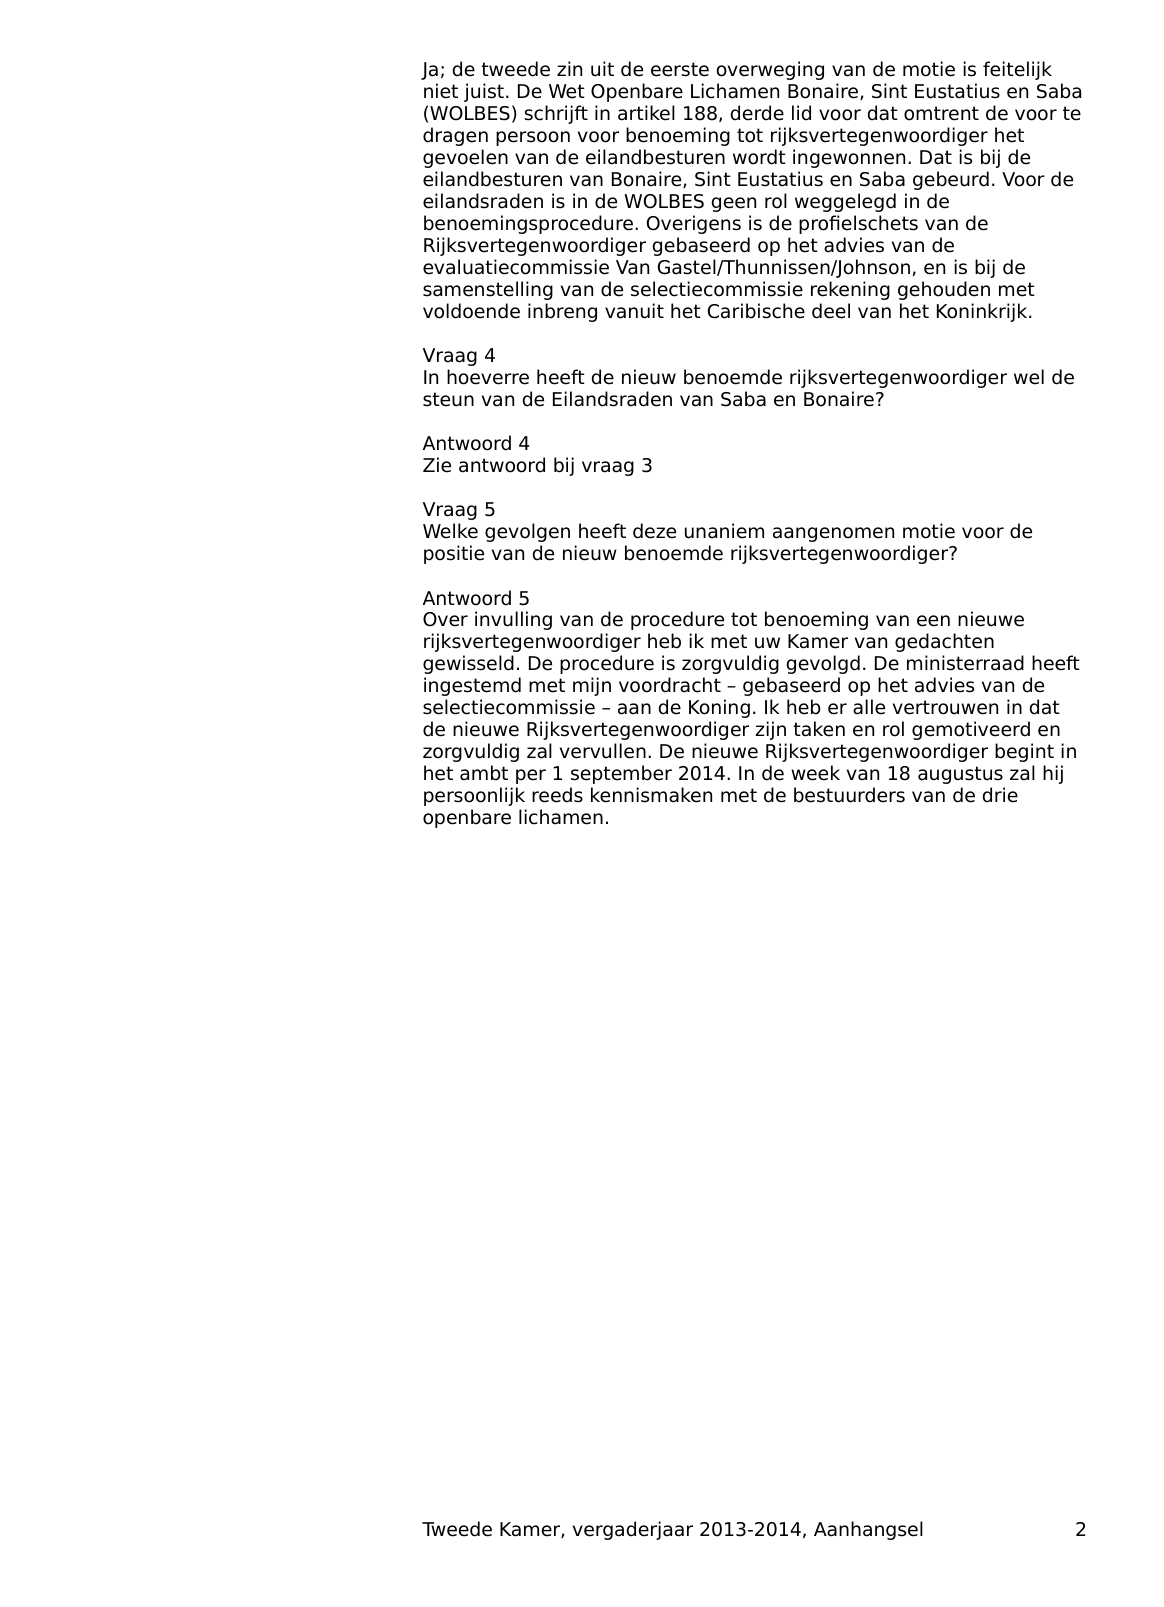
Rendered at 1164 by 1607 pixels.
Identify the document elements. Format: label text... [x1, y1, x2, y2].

text Vraag 4 [422, 345, 1087, 367]
text Ja; de tweede zin uit de eerste overweging van de motie is feitelijk niet juist. De Wet Openbare Lichamen Bonaire, Sint Eustatius en Saba (WOLBES) schrijft in artikel 188, derde lid voor dat omtrent de voor te dragen persoon voor benoeming tot rijksvertegenwoordiger het gevoelen van de eilandbesturen wordt ingewonnen. Dat is bij de eilandbesturen van Bonaire, Sint Eustatius en Saba gebeurd. Voor de eilandsraden is in de WOLBES geen rol weggelegd in de benoemingsprocedure. Overigens is de profielschets van de Rijksvertegenwoordiger gebaseerd op het advies van de evaluatiecommissie Van Gastel/Thunnissen/Johnson, en is bij de samenstelling van de selectiecommissie rekening gehouden met voldoende inbreng vanuit het Caribische deel van het Koninkrijk. [422, 59, 1087, 323]
text Welke gevolgen heeft deze unaniem aangenomen motie voor de positie van de nieuw benoemde rijksvertegenwoordiger? [422, 521, 1087, 565]
text Vraag 5 [422, 499, 1087, 521]
text Antwoord 5 [422, 587, 1087, 609]
text Over invulling van de procedure tot benoeming van een nieuwe rijksvertegenwoordiger heb ik met uw Kamer van gedachten gewisseld. De procedure is zorgvuldig gevolgd. De ministerraad heeft ingestemd met mijn voordracht – gebaseerd op het advies van de selectiecommissie – aan de Koning. Ik heb er alle vertrouwen in dat de nieuwe Rijksvertegenwoordiger zijn taken en rol gemotiveerd en zorgvuldig zal vervullen. De nieuwe Rijksvertegenwoordiger begint in het ambt per 1 september 2014. In de week van 18 augustus zal hij persoonlijk reeds kennismaken met de bestuurders van de drie openbare lichamen. [422, 609, 1087, 829]
text Antwoord 4 [422, 433, 1087, 455]
text Zie antwoord bij vraag 3 [422, 455, 1087, 477]
text In hoeverre heeft de nieuw benoemde rijksvertegenwoordiger wel de steun van de Eilandsraden van Saba en Bonaire? [422, 367, 1087, 411]
